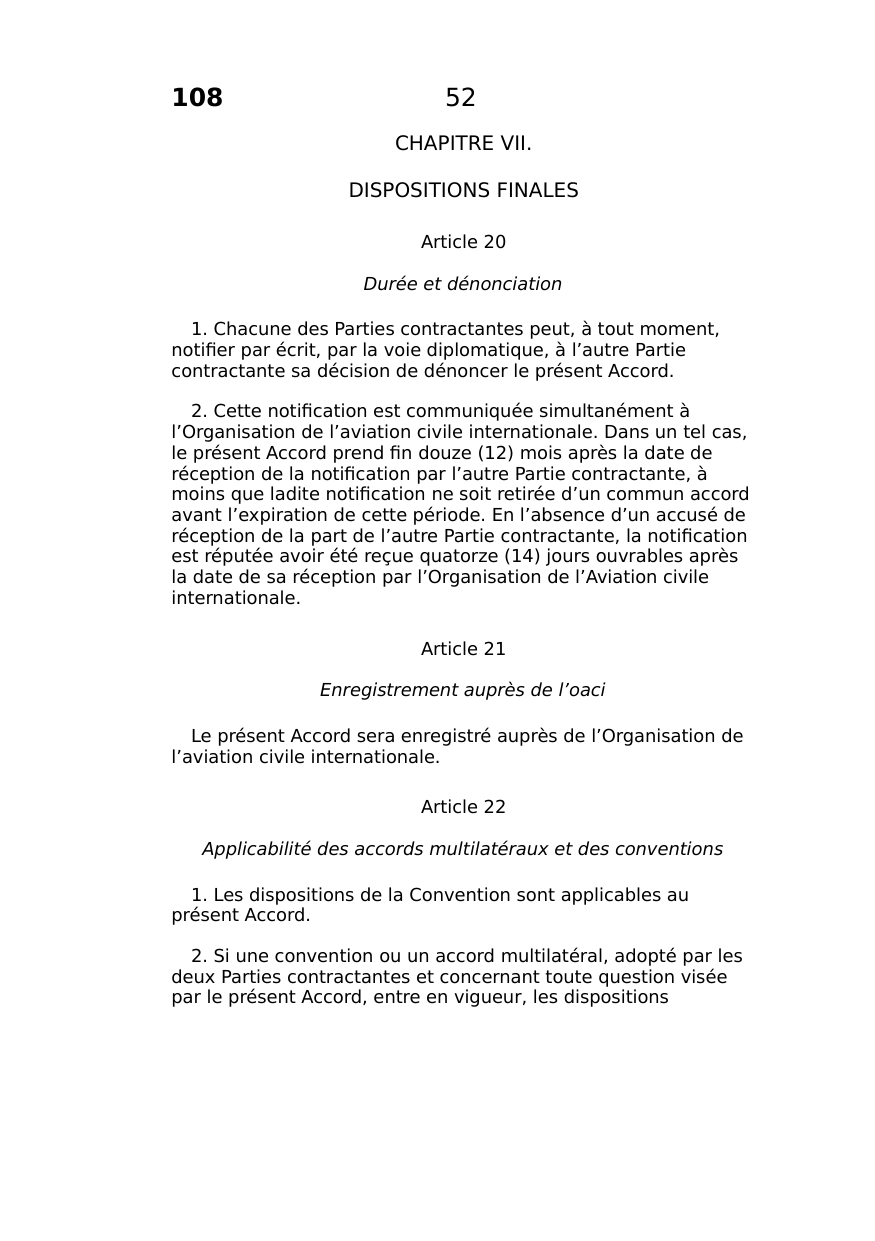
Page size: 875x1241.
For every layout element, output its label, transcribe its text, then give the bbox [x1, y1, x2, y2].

subtitle Article 20 Durée et dénonciation [171, 232, 756, 294]
text 2. Si une convention ou un accord multilatéral, adopté par les deux Parties contractantes et concernant toute question visée par le présent Accord, entre en vigueur, les dispositions [171, 946, 756, 1008]
text 2. Cette notification est communiquée simultanément à l’Organisation de l’aviation civile internationale. Dans un tel cas, le présent Accord prend fin douze (12) mois après la date de réception de la notification par l’autre Partie contractante, à moins que ladite notification ne soit retirée d’un commun accord avant l’expiration de cette période. En l’absence d’un accusé de réception de la part de l’autre Partie contractante, la notification est réputée avoir été reçue quatorze (14) jours ouvrables après la date de sa réception par l’Organisation de l’Aviation civile internationale. [171, 401, 756, 608]
subtitle Article 21 Enregistrement auprès de l’oaci [171, 638, 756, 701]
text Le présent Accord sera enregistré auprès de l’Organisation de l’aviation civile internationale. [171, 726, 756, 767]
text 1. Les dispositions de la Convention sont applicables au présent Accord. [171, 884, 756, 926]
subtitle CHAPITRE VII. DISPOSITIONS FINALES [171, 132, 756, 202]
subtitle Article 22 Applicabilité des accords multilatéraux et des conventions [171, 797, 756, 859]
text 1. Chacune des Parties contractantes peut, à tout moment, notifier par écrit, par la voie diplomatique, à l’autre Partie contractante sa décision de dénoncer le présent Accord. [171, 319, 756, 381]
